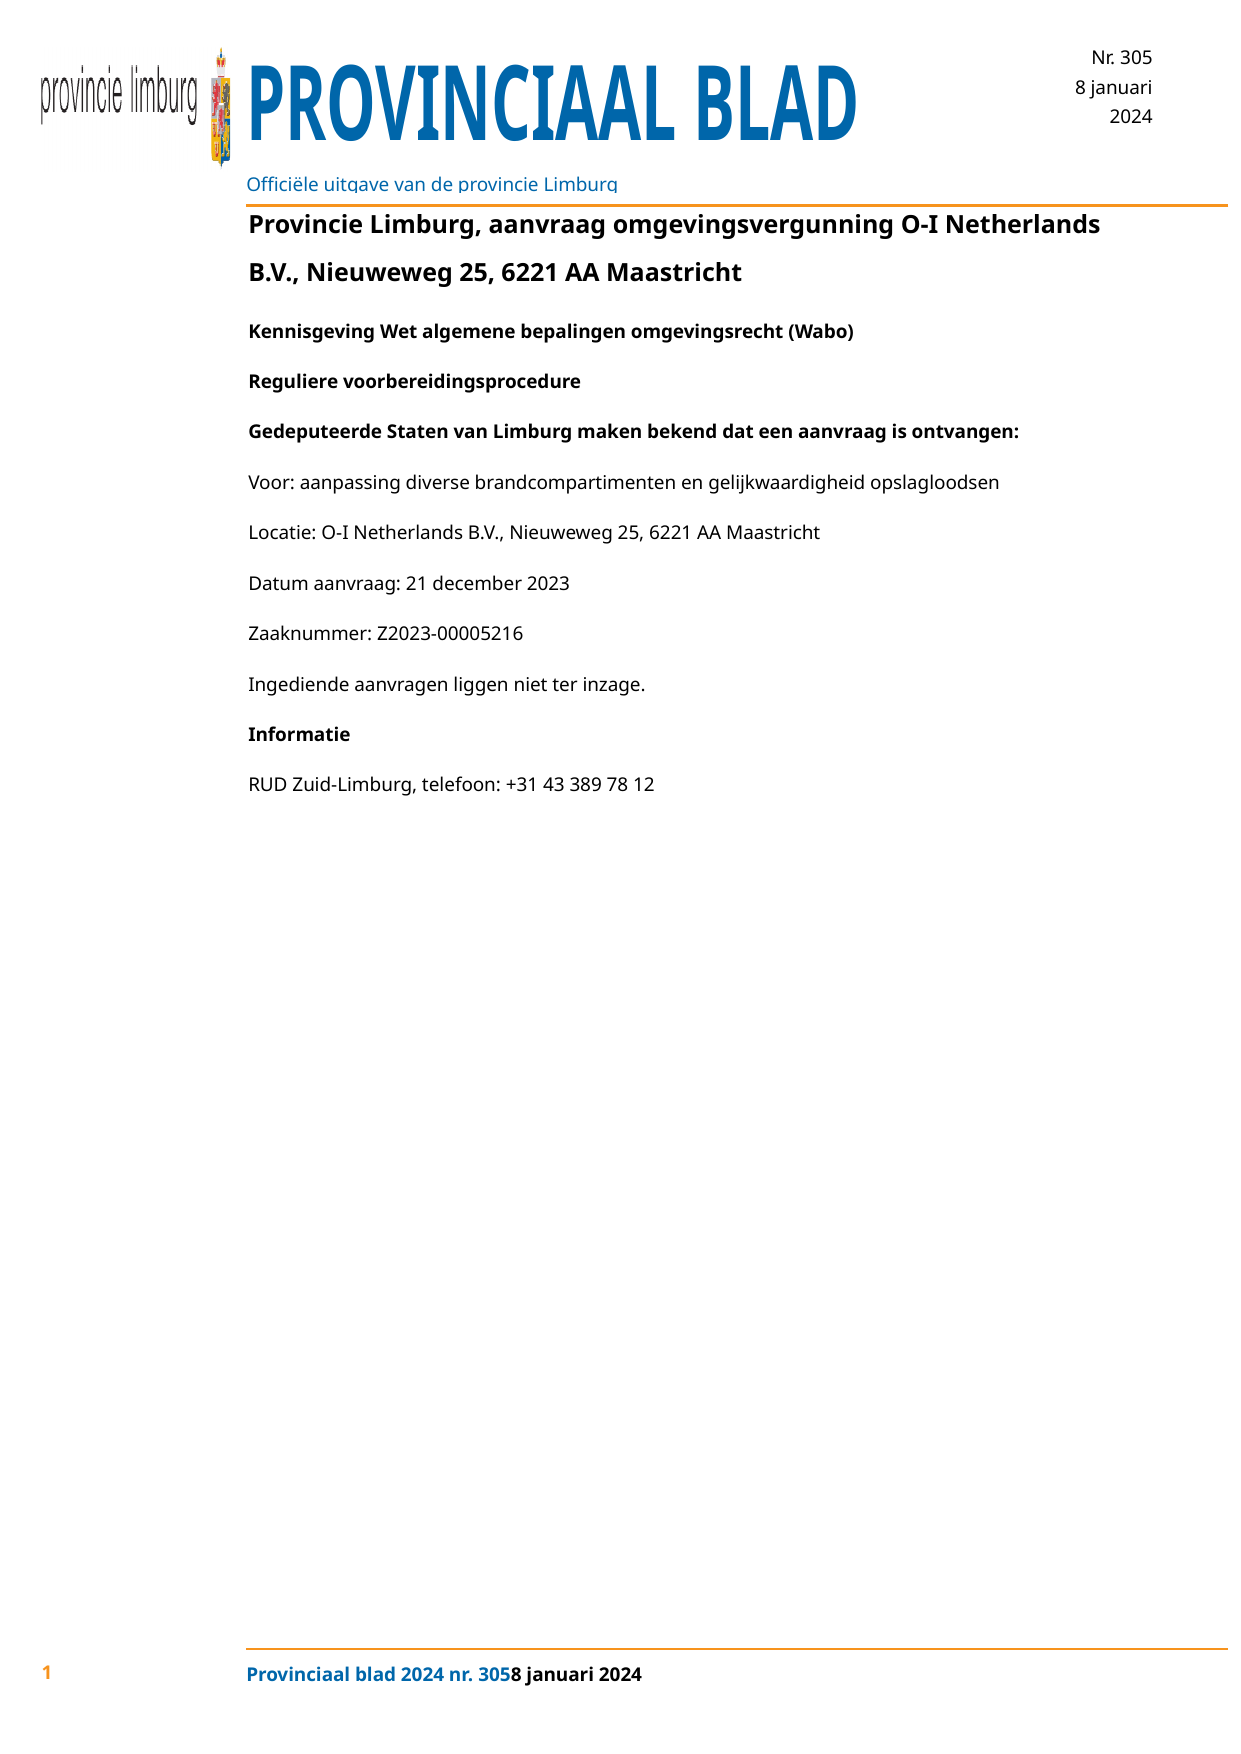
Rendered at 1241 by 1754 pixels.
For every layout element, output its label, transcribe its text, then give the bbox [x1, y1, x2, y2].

text Ingediende aanvragen liggen niet ter inzage. [248, 671, 1152, 697]
text Kennisgeving Wet algemene bepalingen omgevingsrecht (Wabo) [248, 318, 1152, 344]
text Datum aanvraag: 21 december 2023 [248, 570, 1152, 596]
text RUD Zuid-Limburg, telefoon: +31 43 389 78 12 [248, 772, 1152, 797]
text Gedeputeerde Staten van Limburg maken bekend dat een aanvraag is ontvangen: [248, 419, 1152, 444]
text Provincie Limburg, aanvraag omgevingsvergunning O-I Netherlands B.V., Nieuweweg 25, 6221 AA Maastricht [248, 207, 1152, 288]
text Locatie: O-I Netherlands B.V., Nieuweweg 25, 6221 AA Maastricht [248, 519, 1152, 545]
text Zaaknummer: Z2023-00005216 [248, 620, 1152, 646]
picture [41, 47, 231, 172]
text Reguliere voorbereidingsprocedure [248, 368, 1152, 394]
text Informatie [248, 721, 1152, 747]
text Voor: aanpassing diverse brandcompartimenten en gelijkwaardigheid opslagloodsen [248, 469, 1152, 495]
